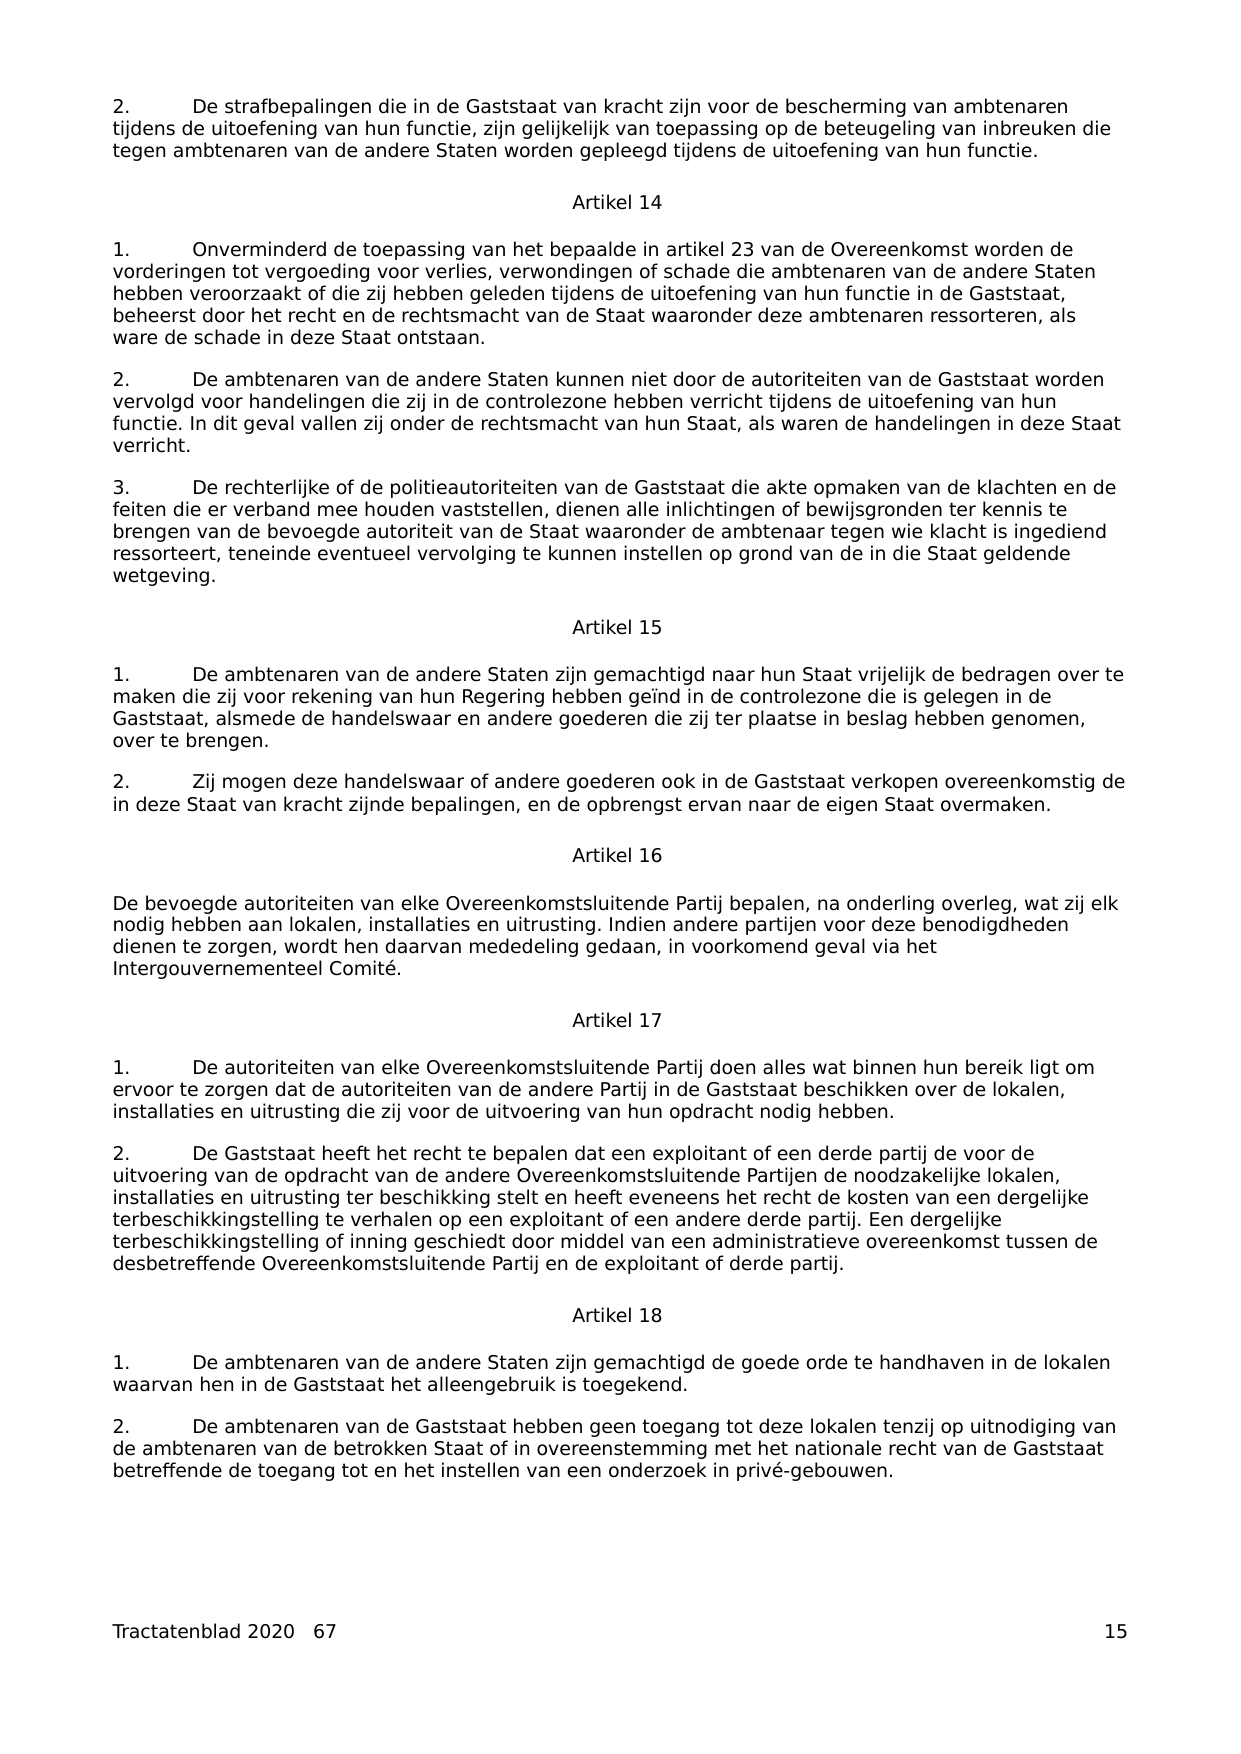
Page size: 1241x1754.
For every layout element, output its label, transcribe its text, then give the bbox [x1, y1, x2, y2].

subtitle Artikel 14 [112, 192, 1128, 214]
subtitle Artikel 16 [112, 845, 1128, 867]
subtitle Artikel 15 [112, 617, 1128, 638]
text 2. De strafbepalingen die in de Gaststaat van kracht zijn voor de bescherming van ambtenaren tijdens de uitoefening van hun functie, zijn gelijkelijk van toepassing op de beteugeling van inbreuken die tegen ambtenaren van de andere Staten worden gepleegd tijdens de uitoefening van hun functie. [112, 96, 1128, 162]
text 1. Onverminderd de toepassing van het bepaalde in artikel 23 van de Overeenkomst worden de vorderingen tot vergoeding voor verlies, verwondingen of schade die ambtenaren van de andere Staten hebben veroorzaakt of die zij hebben geleden tijdens de uitoefening van hun functie in de Gaststaat, beheerst door het recht en de rechtsmacht van de Staat waaronder deze ambtenaren ressorteren, als ware de schade in deze Staat ontstaan. [112, 239, 1128, 349]
text 2. Zij mogen deze handelswaar of andere goederen ook in de Gaststaat verkopen overeenkomstig de in deze Staat van kracht zijnde bepalingen, en de opbrengst ervan naar de eigen Staat overmaken. [112, 771, 1128, 815]
subtitle Artikel 17 [112, 1010, 1128, 1032]
text 2. De ambtenaren van de andere Staten kunnen niet door de autoriteiten van de Gaststaat worden vervolgd voor handelingen die zij in de controlezone hebben verricht tijdens de uitoefening van hun functie. In dit geval vallen zij onder de rechtsmacht van hun Staat, als waren de handelingen in deze Staat verricht. [112, 369, 1128, 457]
text 2. De ambtenaren van de Gaststaat hebben geen toegang tot deze lokalen tenzij op uitnodiging van de ambtenaren van de betrokken Staat of in overeenstemming met het nationale recht van de Gaststaat betreffende de toegang tot en het instellen van een onderzoek in privé-gebouwen. [112, 1416, 1128, 1482]
text De bevoegde autoriteiten van elke Overeenkomstsluitende Partij bepalen, na onderling overleg, wat zij elk nodig hebben aan lokalen, installaties en uitrusting. Indien andere partijen voor deze benodigdheden dienen te zorgen, wordt hen daarvan mededeling gedaan, in voorkomend geval via het Intergouvernementeel Comité. [112, 892, 1128, 980]
text 1. De ambtenaren van de andere Staten zijn gemachtigd naar hun Staat vrijelijk de bedragen over te maken die zij voor rekening van hun Regering hebben geïnd in de controlezone die is gelegen in de Gaststaat, alsmede de handelswaar en andere goederen die zij ter plaatse in beslag hebben genomen, over te brengen. [112, 663, 1128, 751]
text 1. De ambtenaren van de andere Staten zijn gemachtigd de goede orde te handhaven in de lokalen waarvan hen in de Gaststaat het alleengebruik is toegekend. [112, 1352, 1128, 1396]
text 3. De rechterlijke of de politieautoriteiten van de Gaststaat die akte opmaken van de klachten en de feiten die er verband mee houden vaststellen, dienen alle inlichtingen of bewijsgronden ter kennis te brengen van de bevoegde autoriteit van de Staat waaronder de ambtenaar tegen wie klacht is ingediend ressorteert, teneinde eventueel vervolging te kunnen instellen op grond van de in die Staat geldende wetgeving. [112, 477, 1128, 587]
subtitle Artikel 18 [112, 1305, 1128, 1327]
text 1. De autoriteiten van elke Overeenkomstsluitende Partij doen alles wat binnen hun bereik ligt om ervoor te zorgen dat de autoriteiten van de andere Partij in de Gaststaat beschikken over de lokalen, installaties en uitrusting die zij voor de uitvoering van hun opdracht nodig hebben. [112, 1057, 1128, 1123]
text 2. De Gaststaat heeft het recht te bepalen dat een exploitant of een derde partij de voor de uitvoering van de opdracht van de andere Overeenkomstsluitende Partijen de noodzakelijke lokalen, installaties en uitrusting ter beschikking stelt en heeft eveneens het recht de kosten van een dergelijke terbeschikkingstelling te verhalen op een exploitant of een andere derde partij. Een dergelijke terbeschikkingstelling of inning geschiedt door middel van een administratieve overeenkomst tussen de desbetreffende Overeenkomstsluitende Partij en de exploitant of derde partij. [112, 1143, 1128, 1275]
